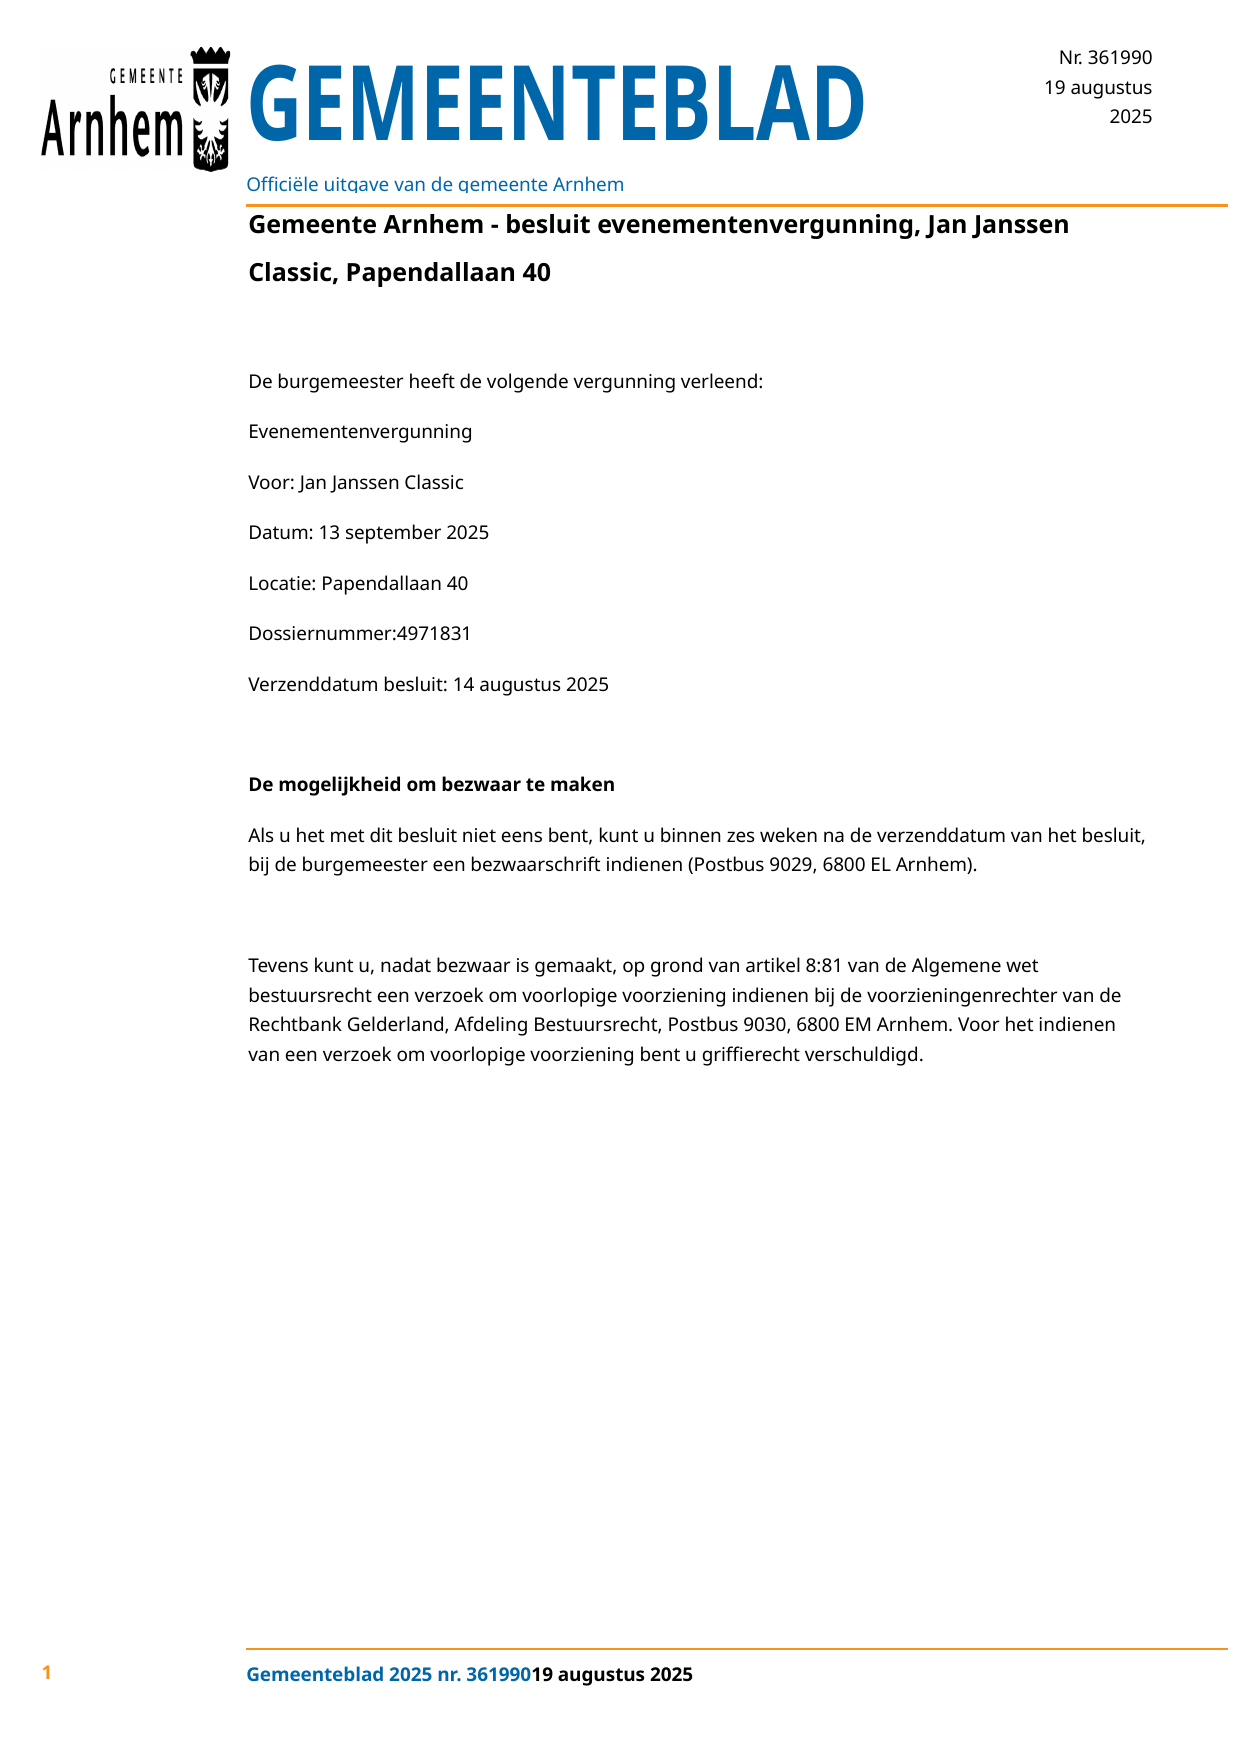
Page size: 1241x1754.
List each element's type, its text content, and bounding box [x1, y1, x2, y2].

text De mogelijkheid om bezwaar te maken [248, 772, 1152, 797]
text Datum: 13 september 2025 [248, 519, 1152, 545]
text Dossiernummer:4971831 [248, 620, 1152, 646]
text Gemeente Arnhem - besluit evenementenvergunning, Jan Janssen Classic, Papendallaan 40 [248, 207, 1152, 288]
picture [41, 47, 231, 172]
text De burgemeester heeft de volgende vergunning verleend: [248, 368, 1152, 394]
text Verzenddatum besluit: 14 augustus 2025 [248, 671, 1152, 697]
text Als u het met dit besluit niet eens bent, kunt u binnen zes weken na de verzenddatum van het besluit, bij de burgemeester een bezwaarschrift indienen (Postbus 9029, 6800 EL Arnhem). [248, 822, 1152, 877]
text Voor: Jan Janssen Classic [248, 469, 1152, 495]
text Evenementenvergunning [248, 419, 1152, 444]
text Tevens kunt u, nadat bezwaar is gemaakt, op grond van artikel 8:81 van de Algemene wet bestuursrecht een verzoek om voorlopige voorziening indienen bij de voorzieningenrechter van de Rechtbank Gelderland, Afdeling Bestuursrecht, Postbus 9030, 6800 EM Arnhem. Voor het indienen van een verzoek om voorlopige voorziening bent u griffierecht verschuldigd. [248, 952, 1152, 1067]
text Locatie: Papendallaan 40 [248, 570, 1152, 596]
